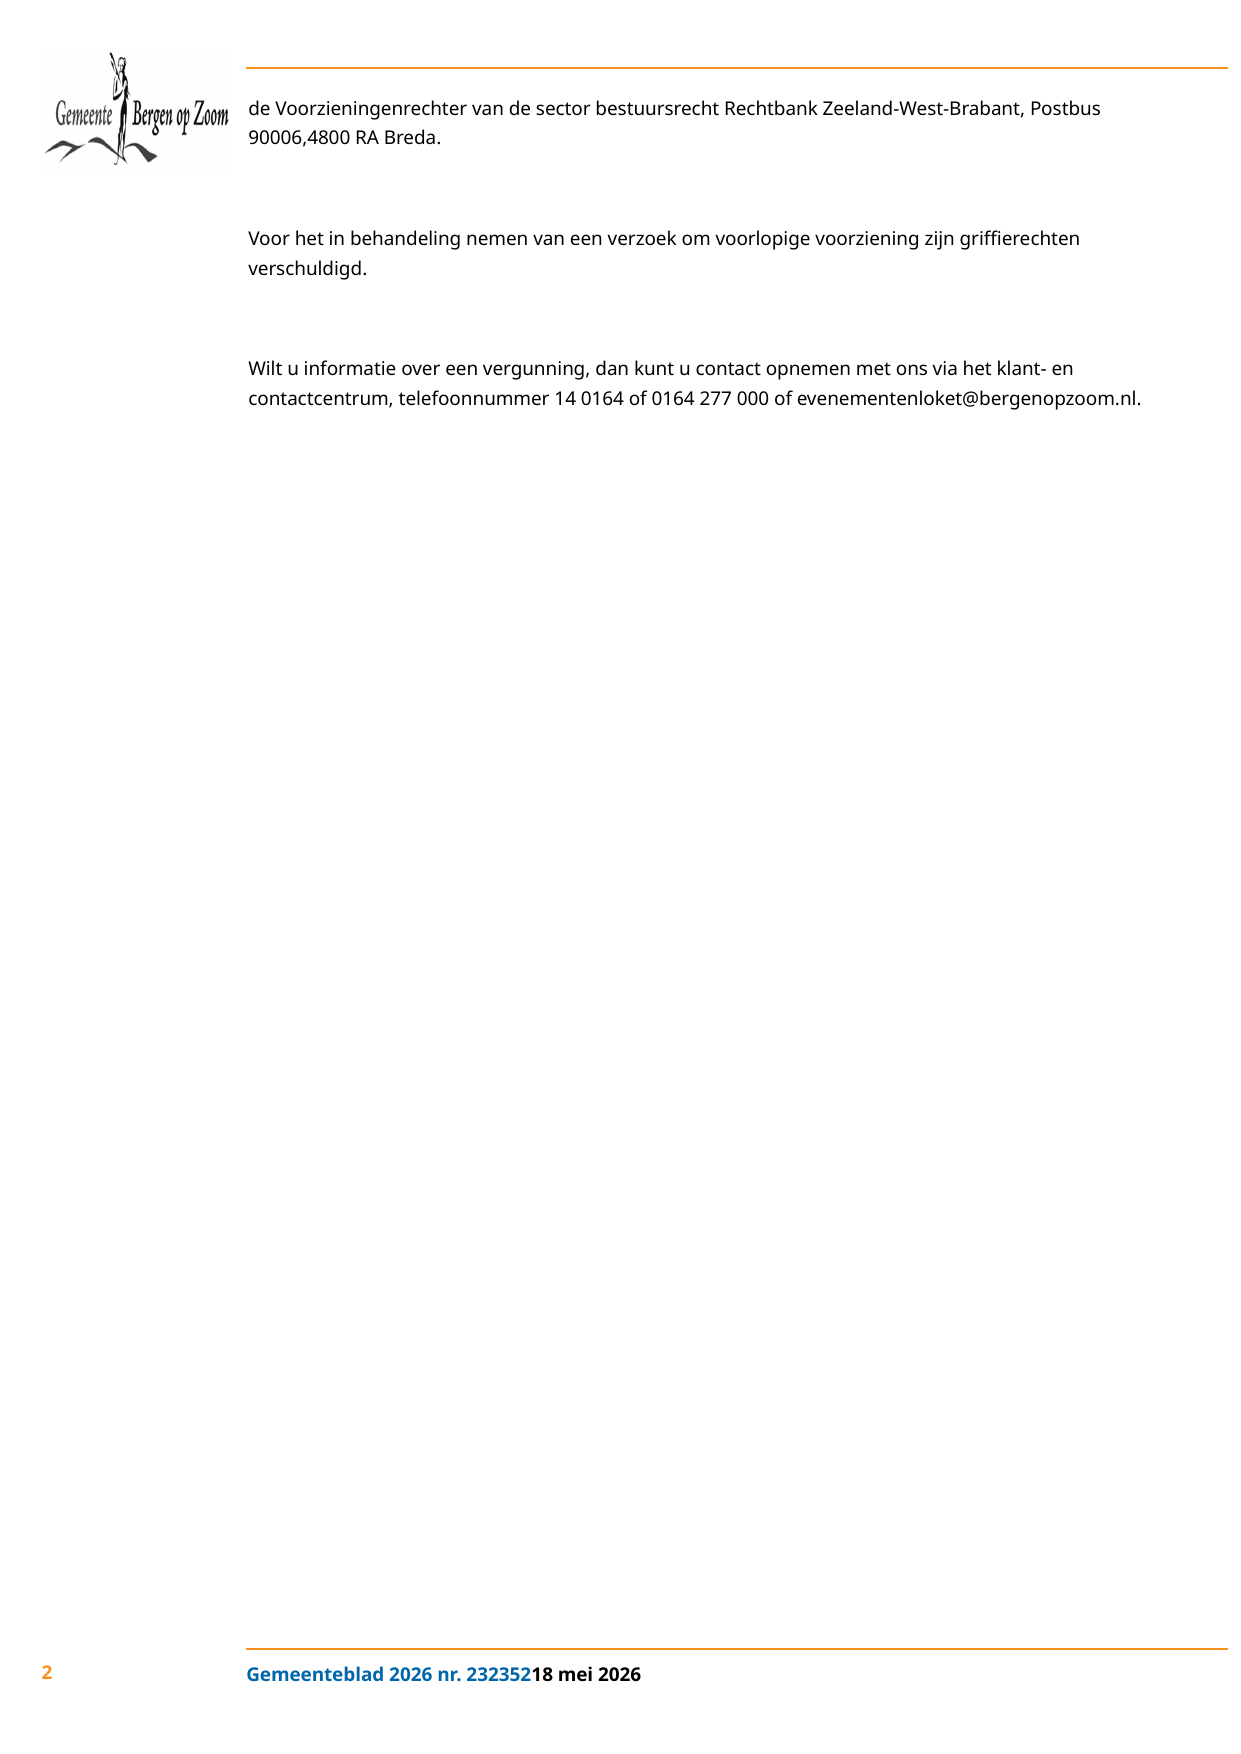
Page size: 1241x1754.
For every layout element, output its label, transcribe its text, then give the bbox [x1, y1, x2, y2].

text de Voorzieningenrechter van de sector bestuursrecht Rechtbank Zeeland-West-Brabant, Postbus 90006,4800 RA Breda. [248, 95, 1152, 150]
text Wilt u informatie over een vergunning, dan kunt u contact opnemen met ons via het klant- en contactcentrum, telefoonnummer 14 0164 of 0164 277 000 of evenementenloket@bergenopzoom.nl. [248, 356, 1152, 411]
text Voor het in behandeling nemen van een verzoek om voorlopige voorziening zijn griffierechten verschuldigd. [248, 225, 1152, 281]
picture [41, 47, 231, 172]
